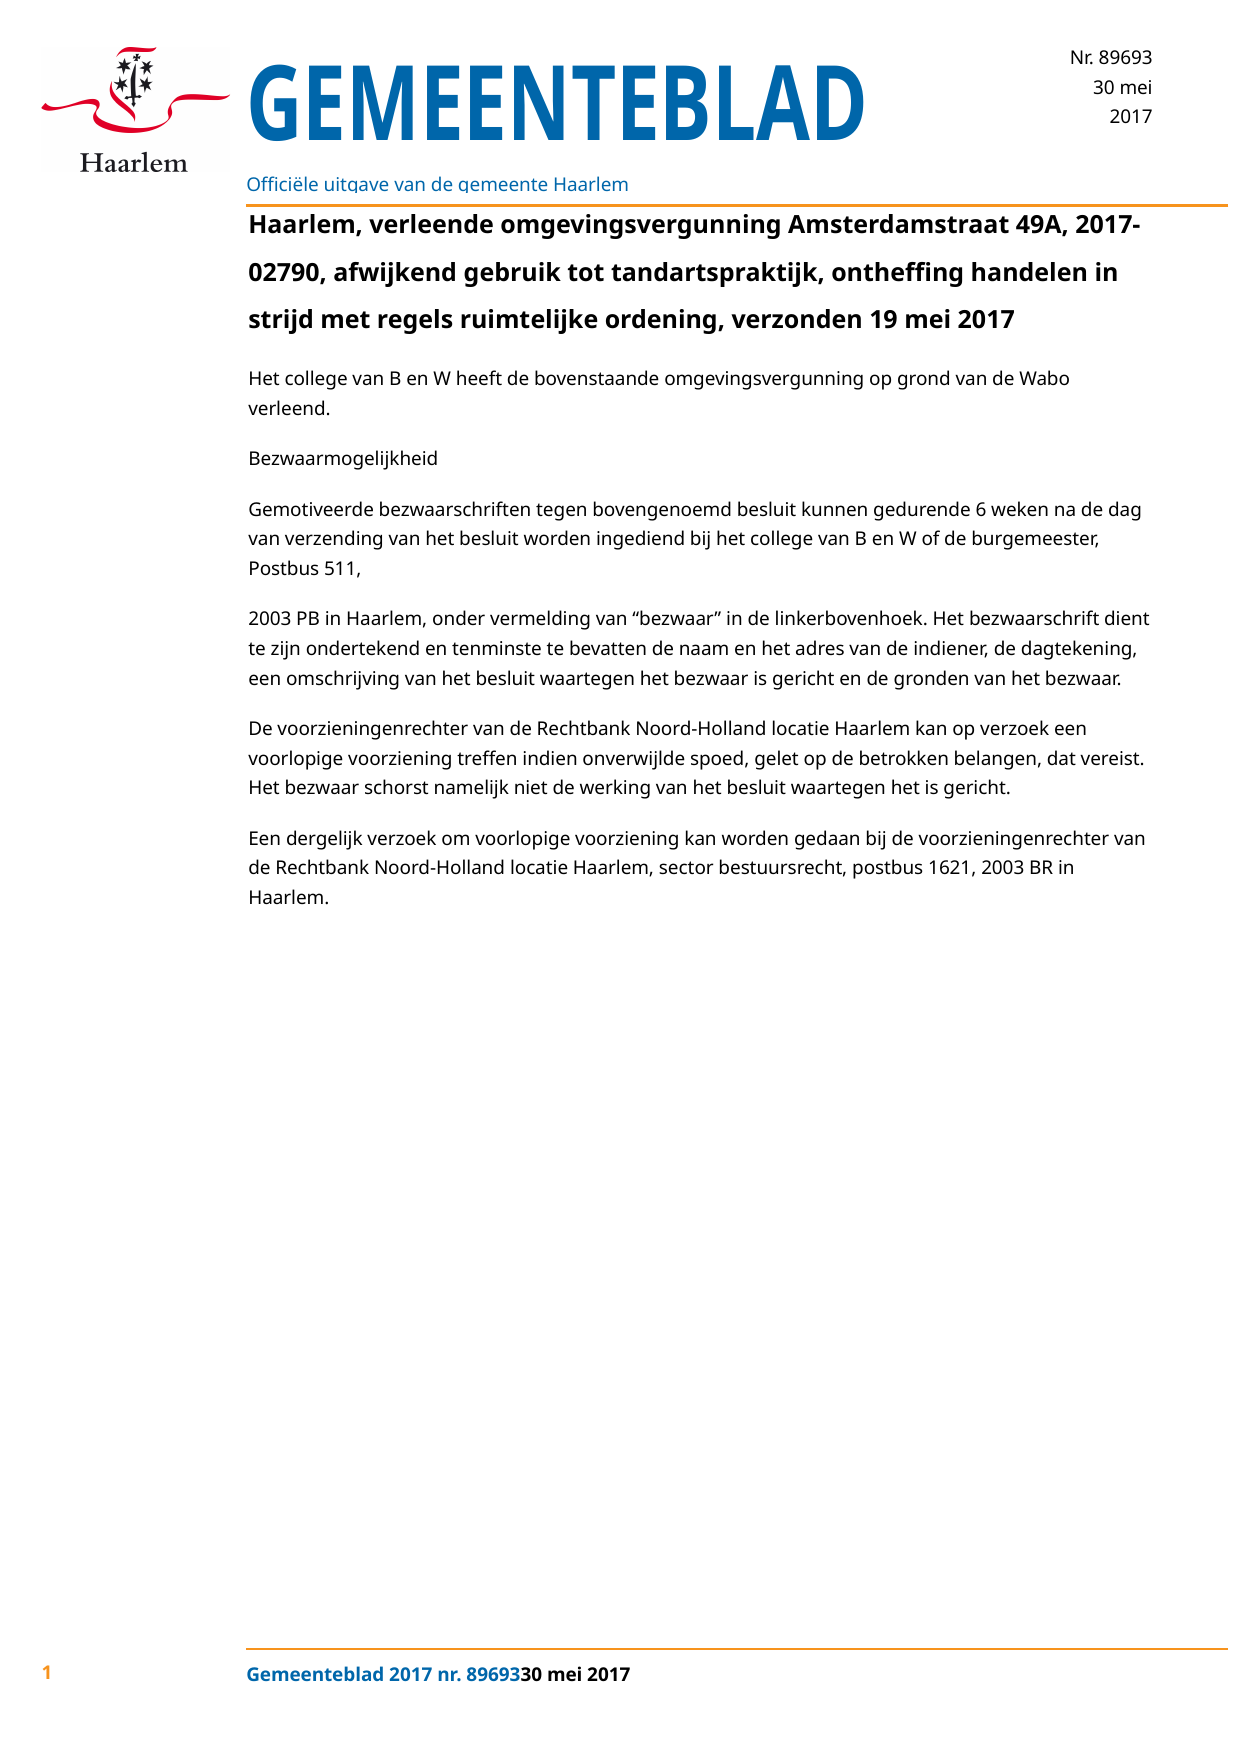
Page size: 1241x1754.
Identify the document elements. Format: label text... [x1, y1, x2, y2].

text Het college van B en W heeft de bovenstaande omgevingsvergunning op grond van de Wabo verleend. [248, 366, 1152, 421]
text 2003 PB in Haarlem, onder vermelding van “bezwaar” in de linkerbovenhoek. Het bezwaarschrift dient te zijn ondertekend en tenminste te bevatten de naam en het adres van de indiener, de dagtekening, een omschrijving van het besluit waartegen het bezwaar is gericht en de gronden van het bezwaar. [248, 606, 1152, 690]
picture [41, 47, 231, 172]
text Gemotiveerde bezwaarschriften tegen bovengenoemd besluit kunnen gedurende 6 weken na de dag van verzending van het besluit worden ingediend bij het college van B en W of de burgemeester, Postbus 511, [248, 496, 1152, 581]
text Bezwaarmogelijkheid [248, 446, 1152, 471]
text Haarlem, verleende omgevingsvergunning Amsterdamstraat 49A, 2017-02790, afwijkend gebruik tot tandartspraktijk, ontheffing handelen in strijd met regels ruimtelijke ordening, verzonden 19 mei 2017 [248, 207, 1152, 336]
text De voorzieningenrechter van de Rechtbank Noord-Holland locatie Haarlem kan op verzoek een voorlopige voorziening treffen indien onverwijlde spoed, gelet op de betrokken belangen, dat vereist. Het bezwaar schorst namelijk niet de werking van het besluit waartegen het is gericht. [248, 715, 1152, 800]
text Een dergelijk verzoek om voorlopige voorziening kan worden gedaan bij de voorzieningenrechter van de Rechtbank Noord-Holland locatie Haarlem, sector bestuursrecht, postbus 1621, 2003 BR in Haarlem. [248, 825, 1152, 909]
